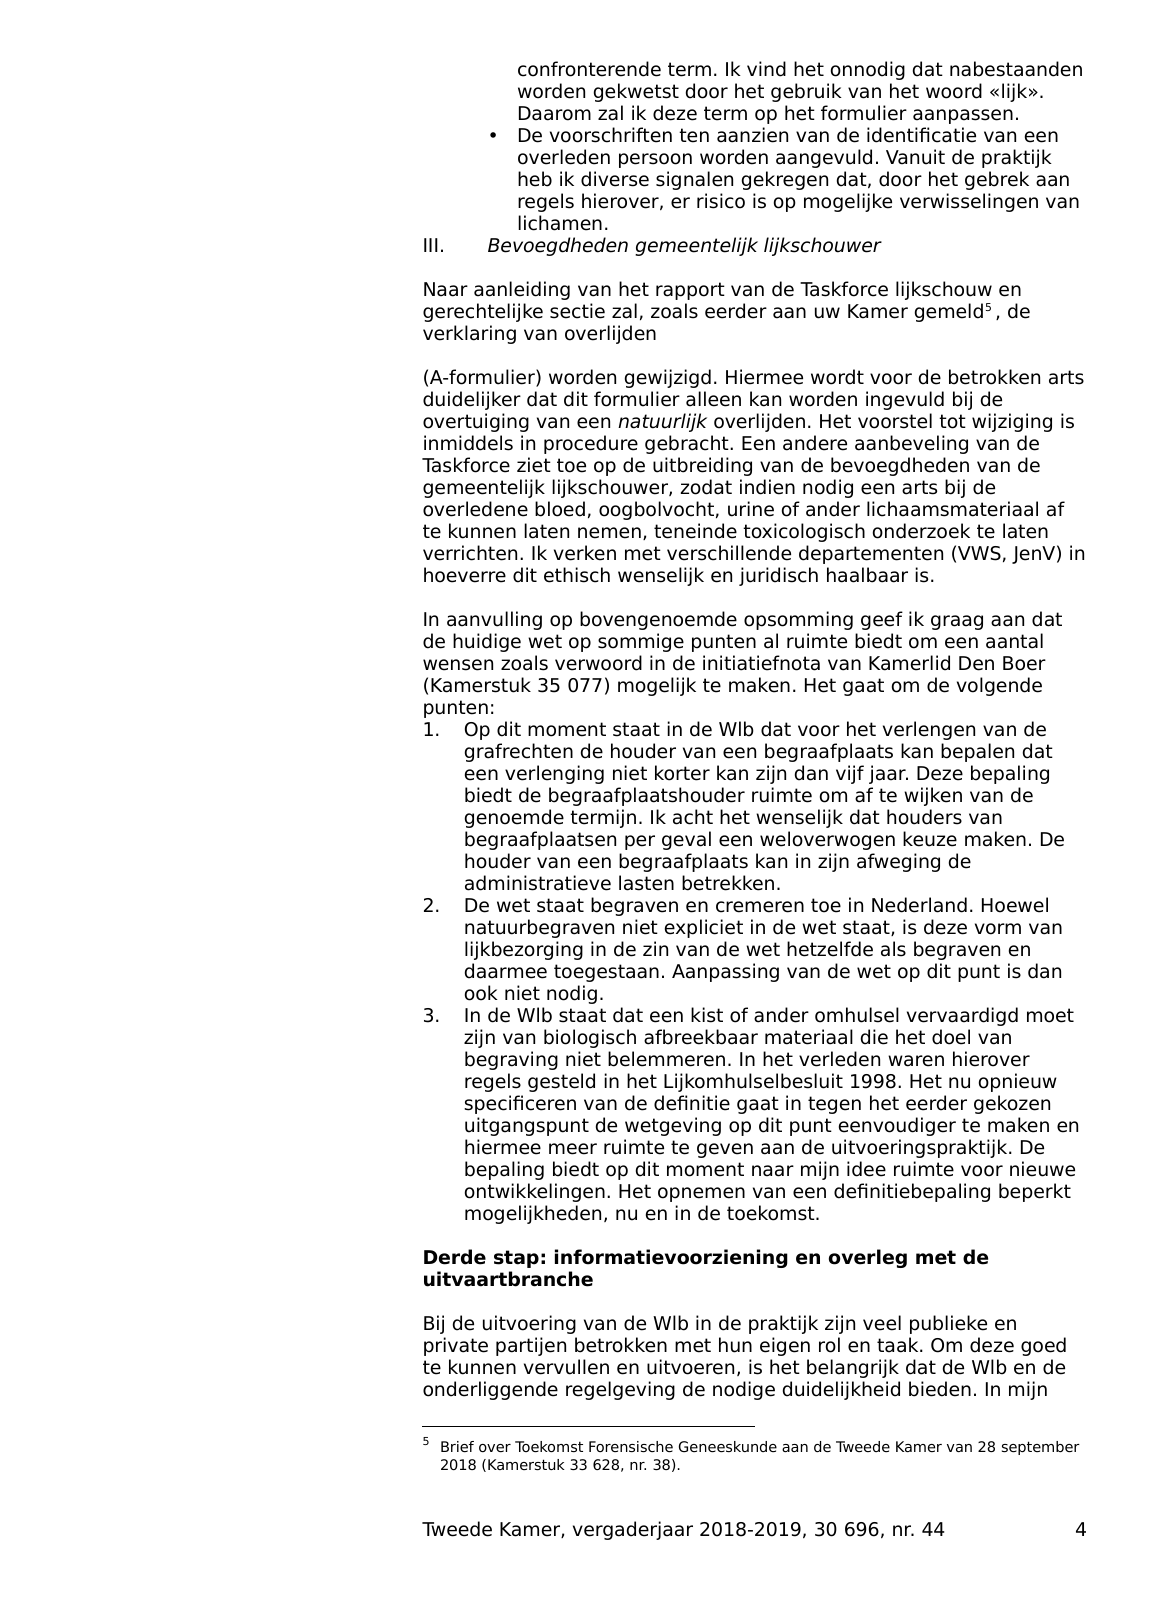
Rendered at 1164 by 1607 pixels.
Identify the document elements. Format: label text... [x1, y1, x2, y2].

text confronterende term. Ik vind het onnodig dat nabestaanden worden gekwetst door het gebruik van het woord «lijk». Daarom zal ik deze term op het formulier aanpassen. [487, 59, 1087, 125]
text Bij de uitvoering van de Wlb in de praktijk zijn veel publieke en private partijen betrokken met hun eigen rol en taak. Om deze goed te kunnen vervullen en uitvoeren, is het belangrijk dat de Wlb en de onderliggende regelgeving de nodige duidelijkheid bieden. In mijn [422, 1313, 1087, 1401]
subtitle Derde stap: informatievoorziening en overleg met de uitvaartbranche [422, 1247, 1087, 1291]
text Naar aanleiding van het rapport van de Taskforce lijkschouw en gerechtelijke sectie zal, zoals eerder aan uw Kamer gemeld, de verklaring van overlijden [422, 279, 1087, 345]
text 2. De wet staat begraven en cremeren toe in Nederland. Hoewel natuurbegraven niet expliciet in de wet staat, is deze vorm van lijkbezorging in de zin van de wet hetzelfde als begraven en daarmee toegestaan. Aanpassing van de wet op dit punt is dan ook niet nodig. [422, 895, 1087, 1005]
text Brief over Toekomst Forensische Geneeskunde aan de Tweede Kamer van 28 september 2018 (Kamerstuk 33 628, nr. 38). [422, 1435, 1087, 1474]
text 1. Op dit moment staat in de Wlb dat voor het verlengen van de grafrechten de houder van een begraafplaats kan bepalen dat een verlenging niet korter kan zijn dan vijf jaar. Deze bepaling biedt de begraafplaatshouder ruimte om af te wijken van de genoemde termijn. Ik acht het wenselijk dat houders van begraafplaatsen per geval een weloverwogen keuze maken. De houder van een begraafplaats kan in zijn afweging de administratieve lasten betrekken. [422, 719, 1087, 895]
text In aanvulling op bovengenoemde opsomming geef ik graag aan dat de huidige wet op sommige punten al ruimte biedt om een aantal wensen zoals verwoord in de initiatiefnota van Kamerlid Den Boer (Kamerstuk 35 077) mogelijk te maken. Het gaat om de volgende punten: [422, 609, 1087, 719]
text III. Bevoegdheden gemeentelijk lijkschouwer [422, 235, 1087, 257]
text (A-formulier) worden gewijzigd. Hiermee wordt voor de betrokken arts duidelijker dat dit formulier alleen kan worden ingevuld bij de overtuiging van een natuurlijk overlijden. Het voorstel tot wijziging is inmiddels in procedure gebracht. Een andere aanbeveling van de Taskforce ziet toe op de uitbreiding van de bevoegdheden van de gemeentelijk lijkschouwer, zodat indien nodig een arts bij de overledene bloed, oogbolvocht, urine of ander lichaamsmateriaal af te kunnen laten nemen, teneinde toxicologisch onderzoek te laten verrichten. Ik verken met verschillende departementen (VWS, JenV) in hoeverre dit ethisch wenselijk en juridisch haalbaar is. [422, 367, 1087, 587]
text • De voorschriften ten aanzien van de identificatie van een overleden persoon worden aangevuld. Vanuit de praktijk heb ik diverse signalen gekregen dat, door het gebrek aan regels hierover, er risico is op mogelijke verwisselingen van lichamen. [487, 125, 1087, 235]
text 3. In de Wlb staat dat een kist of ander omhulsel vervaardigd moet zijn van biologisch afbreekbaar materiaal die het doel van begraving niet belemmeren. In het verleden waren hierover regels gesteld in het Lijkomhulselbesluit 1998. Het nu opnieuw specificeren van de definitie gaat in tegen het eerder gekozen uitgangspunt de wetgeving op dit punt eenvoudiger te maken en hiermee meer ruimte te geven aan de uitvoeringspraktijk. De bepaling biedt op dit moment naar mijn idee ruimte voor nieuwe ontwikkelingen. Het opnemen van een definitiebepaling beperkt mogelijkheden, nu en in de toekomst. [422, 1005, 1087, 1224]
